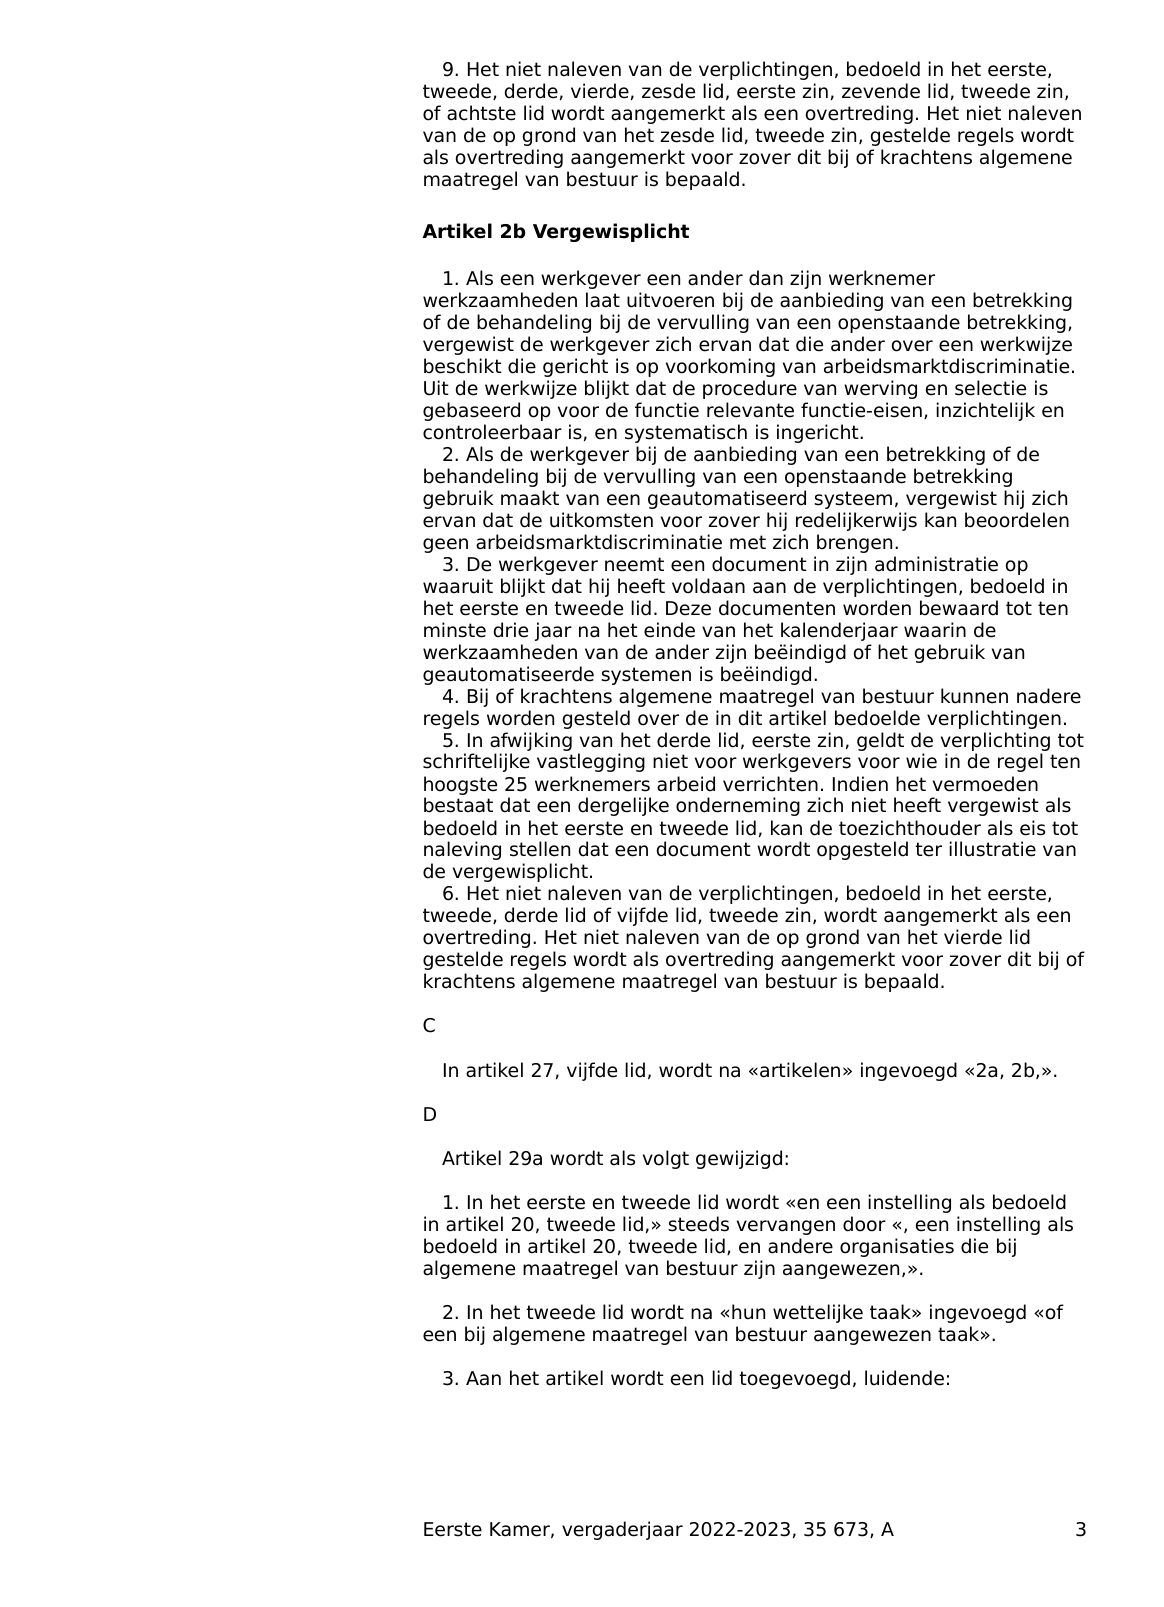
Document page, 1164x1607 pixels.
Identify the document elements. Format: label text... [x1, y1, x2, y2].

text 6. Het niet naleven van de verplichtingen, bedoeld in het eerste, tweede, derde lid of vijfde lid, tweede zin, wordt aangemerkt als een overtreding. Het niet naleven van de op grond van het vierde lid gestelde regels wordt als overtreding aangemerkt voor zover dit bij of krachtens algemene maatregel van bestuur is bepaald. [422, 883, 1087, 993]
text In artikel 27, vijfde lid, wordt na «artikelen» ingevoegd «2a, 2b,». [422, 1059, 1087, 1082]
text 3. Aan het artikel wordt een lid toegevoegd, luidende: [422, 1368, 1087, 1390]
text 2. Als de werkgever bij de aanbieding van een betrekking of de behandeling bij de vervulling van een openstaande betrekking gebruik maakt van een geautomatiseerd systeem, vergewist hij zich ervan dat de uitkomsten voor zover hij redelijkerwijs kan beoordelen geen arbeidsmarktdiscriminatie met zich brengen. [422, 444, 1087, 554]
text 3. De werkgever neemt een document in zijn administratie op waaruit blijkt dat hij heeft voldaan aan de verplichtingen, bedoeld in het eerste en tweede lid. Deze documenten worden bewaard tot ten minste drie jaar na het einde van het kalenderjaar waarin de werkzaamheden van de ander zijn beëindigd of het gebruik van geautomatiseerde systemen is beëindigd. [422, 554, 1087, 686]
text 1. In het eerste en tweede lid wordt «en een instelling als bedoeld in artikel 20, tweede lid,» steeds vervangen door «, een instelling als bedoeld in artikel 20, tweede lid, en andere organisaties die bij algemene maatregel van bestuur zijn aangewezen,». [422, 1192, 1087, 1280]
text Artikel 29a wordt als volgt gewijzigd: [422, 1148, 1087, 1170]
text 1. Als een werkgever een ander dan zijn werknemer werkzaamheden laat uitvoeren bij de aanbieding van een betrekking of de behandeling bij de vervulling van een openstaande betrekking, vergewist de werkgever zich ervan dat die ander over een werkwijze beschikt die gericht is op voorkoming van arbeidsmarktdiscriminatie. Uit de werkwijze blijkt dat de procedure van werving en selectie is gebaseerd op voor de functie relevante functie-eisen, inzichtelijk en controleerbaar is, en systematisch is ingericht. [422, 268, 1087, 444]
subtitle Artikel 2b Vergewisplicht [422, 221, 1087, 243]
text 4. Bij of krachtens algemene maatregel van bestuur kunnen nadere regels worden gesteld over de in dit artikel bedoelde verplichtingen. [422, 686, 1087, 729]
text D [422, 1104, 1087, 1126]
text C [422, 1015, 1087, 1037]
text 9. Het niet naleven van de verplichtingen, bedoeld in het eerste, tweede, derde, vierde, zesde lid, eerste zin, zevende lid, tweede zin, of achtste lid wordt aangemerkt als een overtreding. Het niet naleven van de op grond van het zesde lid, tweede zin, gestelde regels wordt als overtreding aangemerkt voor zover dit bij of krachtens algemene maatregel van bestuur is bepaald. [422, 59, 1087, 191]
text 2. In het tweede lid wordt na «hun wettelijke taak» ingevoegd «of een bij algemene maatregel van bestuur aangewezen taak». [422, 1302, 1087, 1346]
text 5. In afwijking van het derde lid, eerste zin, geldt de verplichting tot schriftelijke vastlegging niet voor werkgevers voor wie in de regel ten hoogste 25 werknemers arbeid verrichten. Indien het vermoeden bestaat dat een dergelijke onderneming zich niet heeft vergewist als bedoeld in het eerste en tweede lid, kan de toezichthouder als eis tot naleving stellen dat een document wordt opgesteld ter illustratie van de vergewisplicht. [422, 729, 1087, 883]
